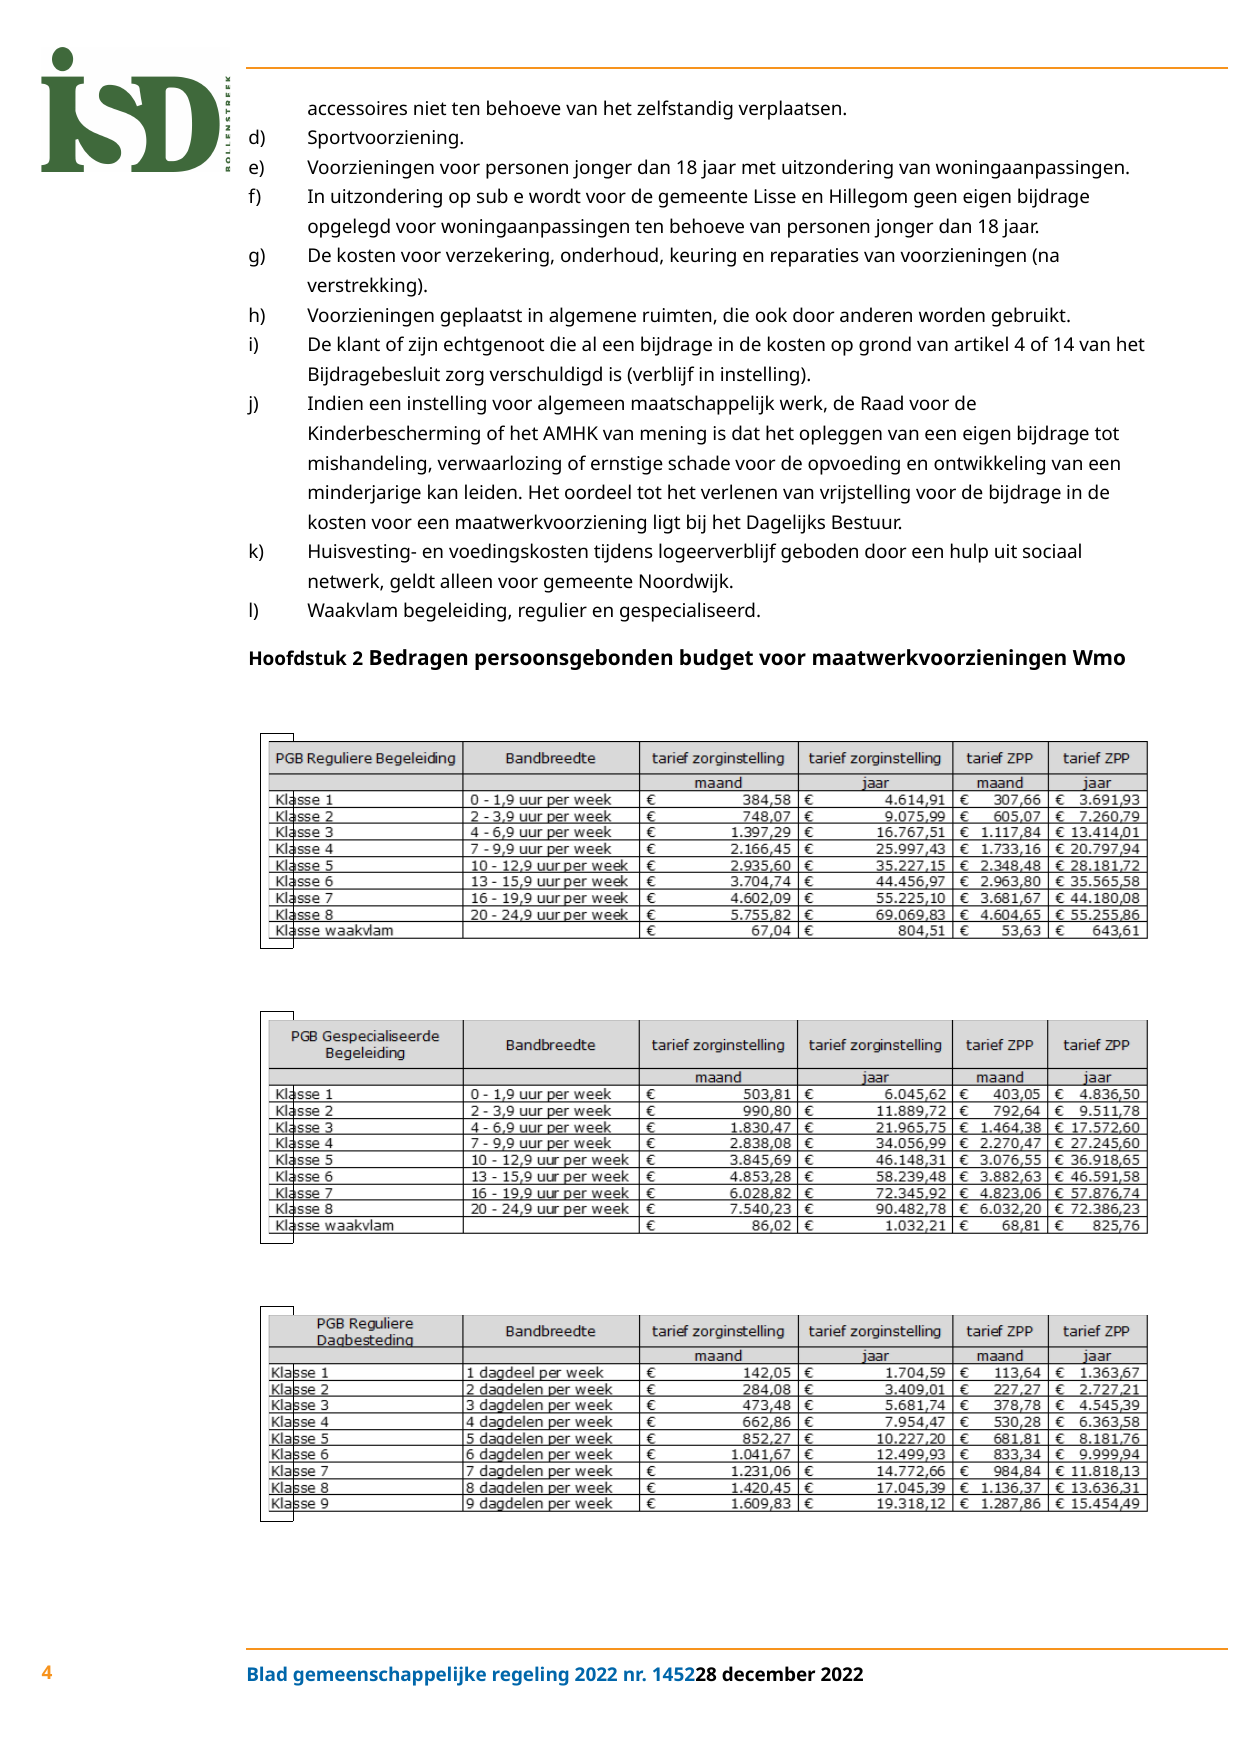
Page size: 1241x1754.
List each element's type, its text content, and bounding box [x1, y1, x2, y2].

list De klant of zijn echtgenoot die al een bijdrage in de kosten op grond van artikel 4 of 14 van het Bijdragebesluit zorg verschuldigd is (verblijf in instelling). [248, 331, 1152, 387]
list accessoires niet ten behoeve van het zelfstandig verplaatsen. [248, 95, 1152, 121]
list Indien een instelling voor algemeen maatschappelijk werk, de Raad voor de Kinderbescherming of het AMHK van mening is dat het opleggen van een eigen bijdrage tot mishandeling, verwaarlozing of ernstige schade voor de opvoeding en ontwikkeling van een minderjarige kan leiden. Het oordeel tot het verlenen van vrijstelling voor de bijdrage in de kosten voor een maatwerkvoorziening ligt bij het Dagelijks Bestuur. [248, 391, 1152, 535]
list De kosten voor verzekering, onderhoud, keuring en reparaties van voorzieningen (na verstrekking). [248, 243, 1152, 298]
picture [268, 1020, 1149, 1235]
list In uitzondering op sub e wordt voor de gemeente Lisse en Hillegom geen eigen bijdrage opgelegd voor woningaanpassingen ten behoeve van personen jonger dan 18 jaar. [248, 183, 1152, 239]
list Voorzieningen voor personen jonger dan 18 jaar met uitzondering van woningaanpassingen. [248, 154, 1152, 180]
list Waakvlam begeleiding, regulier en gespecialiseerd. [248, 598, 1152, 623]
list Huisvesting- en voedingskosten tijdens logeerverblijf geboden door een hulp uit sociaal netwerk, geldt alleen voor gemeente Noordwijk. [248, 538, 1152, 594]
list Sportvoorziening. [248, 124, 1152, 150]
picture [268, 741, 1149, 940]
text Hoofdstuk 2 Bedragen persoonsgebonden budget voor maatwerkvoorzieningen Wmo [248, 643, 1152, 672]
picture [268, 1315, 1149, 1513]
picture [41, 47, 231, 172]
list Voorzieningen geplaatst in algemene ruimten, die ook door anderen worden gebruikt. [248, 302, 1152, 328]
